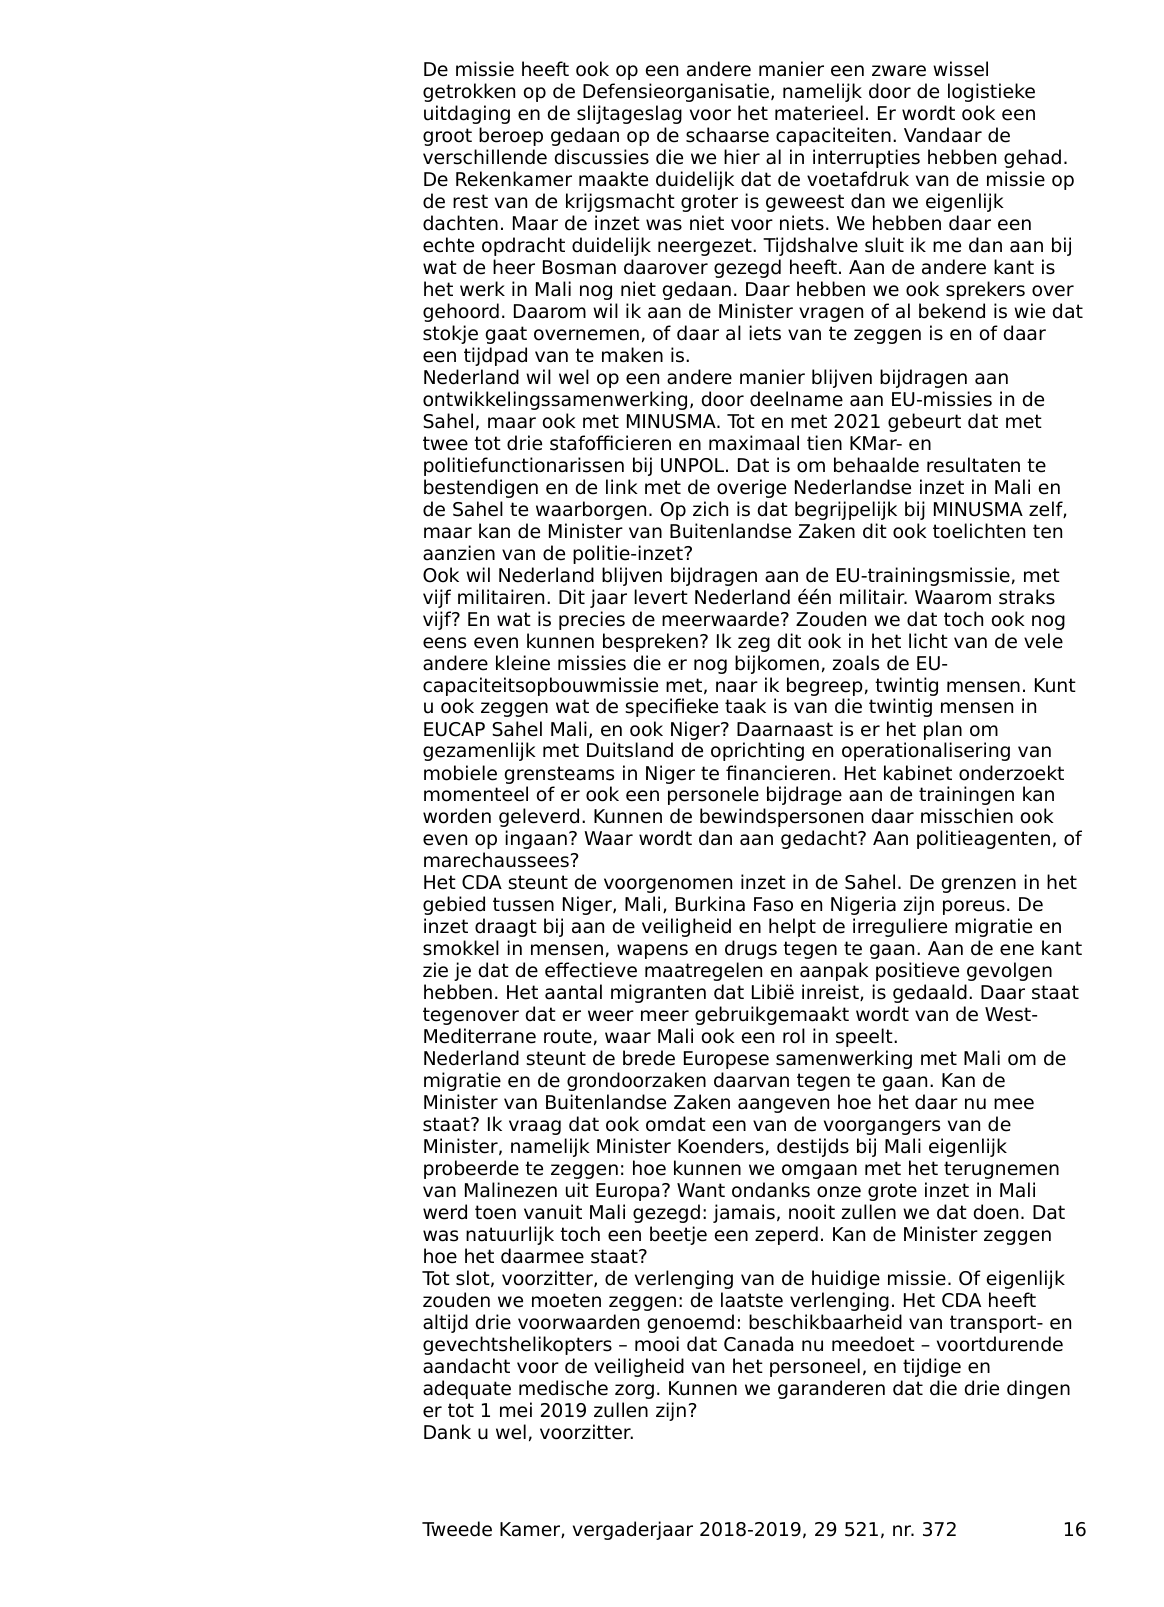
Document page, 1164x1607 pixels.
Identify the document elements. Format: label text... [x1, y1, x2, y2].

text Ook wil Nederland blijven bijdragen aan de EU-trainingsmissie, met vijf militairen. Dit jaar levert Nederland één militair. Waarom straks vijf? En wat is precies de meerwaarde? Zouden we dat toch ook nog eens even kunnen bespreken? Ik zeg dit ook in het licht van de vele andere kleine missies die er nog bijkomen, zoals de EU-capaciteitsopbouwmissie met, naar ik begreep, twintig mensen. Kunt u ook zeggen wat de specifieke taak is van die twintig mensen in EUCAP Sahel Mali, en ook Niger? Daarnaast is er het plan om gezamenlijk met Duitsland de oprichting en operationalisering van mobiele grensteams in Niger te financieren. Het kabinet onderzoekt momenteel of er ook een personele bijdrage aan de trainingen kan worden geleverd. Kunnen de bewindspersonen daar misschien ook even op ingaan? Waar wordt dan aan gedacht? Aan politieagenten, of marechaussees? [422, 564, 1087, 872]
text De missie heeft ook op een andere manier een zware wissel getrokken op de Defensieorganisatie, namelijk door de logistieke uitdaging en de slijtageslag voor het materieel. Er wordt ook een groot beroep gedaan op de schaarse capaciteiten. Vandaar de verschillende discussies die we hier al in interrupties hebben gehad. [422, 59, 1087, 169]
text Het CDA steunt de voorgenomen inzet in de Sahel. De grenzen in het gebied tussen Niger, Mali, Burkina Faso en Nigeria zijn poreus. De inzet draagt bij aan de veiligheid en helpt de irreguliere migratie en smokkel in mensen, wapens en drugs tegen te gaan. Aan de ene kant zie je dat de effectieve maatregelen en aanpak positieve gevolgen hebben. Het aantal migranten dat Libië inreist, is gedaald. Daar staat tegenover dat er weer meer gebruikgemaakt wordt van de West-Mediterrane route, waar Mali ook een rol in speelt. [422, 872, 1087, 1048]
text Tot slot, voorzitter, de verlenging van de huidige missie. Of eigenlijk zouden we moeten zeggen: de laatste verlenging. Het CDA heeft altijd drie voorwaarden genoemd: beschikbaarheid van transport- en gevechtshelikopters – mooi dat Canada nu meedoet – voortdurende aandacht voor de veiligheid van het personeel, en tijdige en adequate medische zorg. Kunnen we garanderen dat die drie dingen er tot 1 mei 2019 zullen zijn? [422, 1268, 1087, 1422]
text De Rekenkamer maakte duidelijk dat de voetafdruk van de missie op de rest van de krijgsmacht groter is geweest dan we eigenlijk dachten. Maar de inzet was niet voor niets. We hebben daar een echte opdracht duidelijk neergezet. Tijdshalve sluit ik me dan aan bij wat de heer Bosman daarover gezegd heeft. Aan de andere kant is het werk in Mali nog niet gedaan. Daar hebben we ook sprekers over gehoord. Daarom wil ik aan de Minister vragen of al bekend is wie dat stokje gaat overnemen, of daar al iets van te zeggen is en of daar een tijdpad van te maken is. [422, 169, 1087, 367]
text Nederland steunt de brede Europese samenwerking met Mali om de migratie en de grondoorzaken daarvan tegen te gaan. Kan de Minister van Buitenlandse Zaken aangeven hoe het daar nu mee staat? Ik vraag dat ook omdat een van de voorgangers van de Minister, namelijk Minister Koenders, destijds bij Mali eigenlijk probeerde te zeggen: hoe kunnen we omgaan met het terugnemen van Malinezen uit Europa? Want ondanks onze grote inzet in Mali werd toen vanuit Mali gezegd: jamais, nooit zullen we dat doen. Dat was natuurlijk toch een beetje een zeperd. Kan de Minister zeggen hoe het daarmee staat? [422, 1048, 1087, 1268]
text Nederland wil wel op een andere manier blijven bijdragen aan ontwikkelingssamenwerking, door deelname aan EU-missies in de Sahel, maar ook met MINUSMA. Tot en met 2021 gebeurt dat met twee tot drie stafofficieren en maximaal tien KMar- en politiefunctionarissen bij UNPOL. Dat is om behaalde resultaten te bestendigen en de link met de overige Nederlandse inzet in Mali en de Sahel te waarborgen. Op zich is dat begrijpelijk bij MINUSMA zelf, maar kan de Minister van Buitenlandse Zaken dit ook toelichten ten aanzien van de politie-inzet? [422, 367, 1087, 564]
text Dank u wel, voorzitter. [422, 1422, 1087, 1444]
